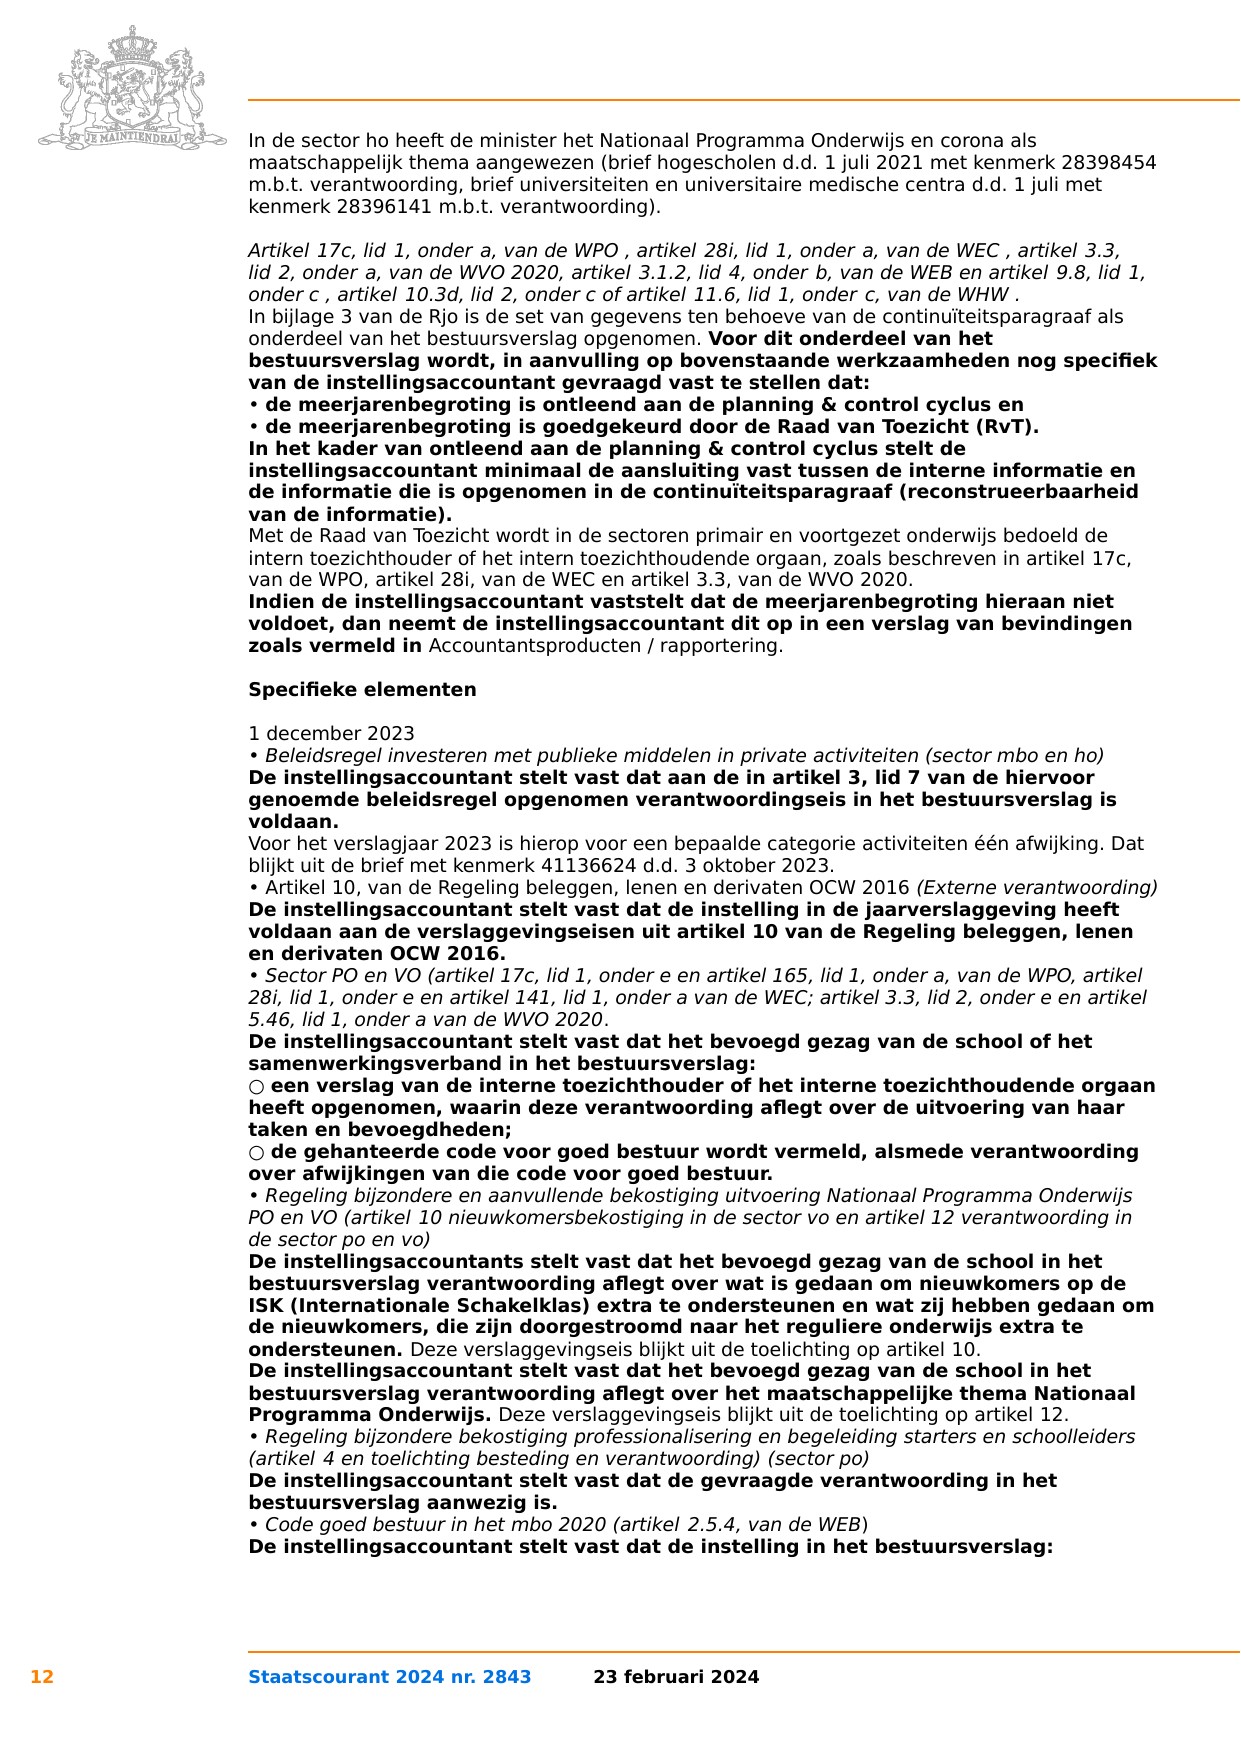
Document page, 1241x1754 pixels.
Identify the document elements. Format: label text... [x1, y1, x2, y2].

text • Sector PO en VO (artikel 17c, lid 1, onder e en artikel 165, lid 1, onder a, van de WPO, artikel 28i, lid 1, onder e en artikel 141, lid 1, onder a van de WEC; artikel 3.3, lid 2, onder e en artikel 5.46, lid 1, onder a van de WVO 2020. [248, 965, 1163, 1031]
text De instellingsaccountants stelt vast dat het bevoegd gezag van de school in het bestuursverslag verantwoording aflegt over wat is gedaan om nieuwkomers op de ISK (Internationale Schakelklas) extra te ondersteunen en wat zij hebben gedaan om de nieuwkomers, die zijn doorgestroomd naar het reguliere onderwijs extra te ondersteunen. Deze verslaggevingseis blijkt uit de toelichting op artikel 10. [248, 1251, 1163, 1360]
text Voor het verslagjaar 2023 is hierop voor een bepaalde categorie activiteiten één afwijking. Dat blijkt uit de brief met kenmerk 41136624 d.d. 3 oktober 2023. [248, 833, 1163, 877]
text In bijlage 3 van de Rjo is de set van gegevens ten behoeve van de continuïteitsparagraaf als onderdeel van het bestuursverslag opgenomen. Voor dit onderdeel van het bestuursverslag wordt, in aanvulling op bovenstaande werkzaamheden nog specifiek van de instellingsaccountant gevraagd vast te stellen dat: [248, 306, 1163, 393]
text • Artikel 10, van de Regeling beleggen, lenen en derivaten OCW 2016 (Externe verantwoording) [248, 877, 1163, 899]
text • de meerjarenbegroting is goedgekeurd door de Raad van Toezicht (RvT). [248, 416, 1163, 437]
text Indien de instellingsaccountant vaststelt dat de meerjarenbegroting hieraan niet voldoet, dan neemt de instellingsaccountant dit op in een verslag van bevindingen zoals vermeld in Accountantsproducten / rapportering. [248, 591, 1163, 657]
text • Code goed bestuur in het mbo 2020 (artikel 2.5.4, van de WEB) [248, 1514, 1163, 1536]
text De instellingsaccountant stelt vast dat de instelling in de jaarverslaggeving heeft voldaan aan de verslaggevingseisen uit artikel 10 van de Regeling beleggen, lenen en derivaten OCW 2016. [248, 899, 1163, 965]
text • Regeling bijzondere bekostiging professionalisering en begeleiding starters en schoolleiders (artikel 4 en toelichting besteding en verantwoording) (sector po) [248, 1426, 1163, 1470]
text In het kader van ontleend aan de planning & control cyclus stelt de instellingsaccountant minimaal de aansluiting vast tussen de interne informatie en de informatie die is opgenomen in de continuïteitsparagraaf (reconstrueerbaarheid van de informatie). [248, 437, 1163, 525]
picture [38, 25, 227, 150]
text • de meerjarenbegroting is ontleend aan de planning & control cyclus en [248, 393, 1163, 416]
text De instellingsaccountant stelt vast dat de gevraagde verantwoording in het bestuursverslag aanwezig is. [248, 1470, 1163, 1514]
text ○ een verslag van de interne toezichthouder of het interne toezichthoudende orgaan heeft opgenomen, waarin deze verantwoording aflegt over de uitvoering van haar taken en bevoegdheden; [248, 1075, 1163, 1141]
text Artikel 17c, lid 1, onder a, van de WPO , artikel 28i, lid 1, onder a, van de WEC , artikel 3.3, lid 2, onder a, van de WVO 2020, artikel 3.1.2, lid 4, onder b, van de WEB en artikel 9.8, lid 1, onder c , artikel 10.3d, lid 2, onder c of artikel 11.6, lid 1, onder c, van de WHW . [248, 240, 1163, 306]
text De instellingsaccountant stelt vast dat het bevoegd gezag van de school of het samenwerkingsverband in het bestuursverslag: [248, 1031, 1163, 1075]
text De instellingsaccountant stelt vast dat het bevoegd gezag van de school in het bestuursverslag verantwoording aflegt over het maatschappelijke thema Nationaal Programma Onderwijs. Deze verslaggevingseis blijkt uit de toelichting op artikel 12. [248, 1360, 1163, 1426]
text ○ de gehanteerde code voor goed bestuur wordt vermeld, alsmede verantwoording over afwijkingen van die code voor goed bestuur. [248, 1141, 1163, 1184]
text De instellingsaccountant stelt vast dat aan de in artikel 3, lid 7 van de hiervoor genoemde beleidsregel opgenomen verantwoordingseis in het bestuursverslag is voldaan. [248, 767, 1163, 833]
text 1 december 2023 [248, 723, 1163, 745]
text • Regeling bijzondere en aanvullende bekostiging uitvoering Nationaal Programma Onderwijs PO en VO (artikel 10 nieuwkomersbekostiging in de sector vo en artikel 12 verantwoording in de sector po en vo) [248, 1184, 1163, 1251]
subtitle Specifieke elementen [248, 679, 1163, 701]
text De instellingsaccountant stelt vast dat de instelling in het bestuursverslag: [248, 1536, 1163, 1558]
text In de sector ho heeft de minister het Nationaal Programma Onderwijs en corona als maatschappelijk thema aangewezen (brief hogescholen d.d. 1 juli 2021 met kenmerk 28398454 m.b.t. verantwoording, brief universiteiten en universitaire medische centra d.d. 1 juli met kenmerk 28396141 m.b.t. verantwoording). [248, 130, 1163, 218]
text • Beleidsregel investeren met publieke middelen in private activiteiten (sector mbo en ho) [248, 745, 1163, 767]
text Met de Raad van Toezicht wordt in de sectoren primair en voortgezet onderwijs bedoeld de intern toezichthouder of het intern toezichthoudende orgaan, zoals beschreven in artikel 17c, van de WPO, artikel 28i, van de WEC en artikel 3.3, van de WVO 2020. [248, 525, 1163, 591]
